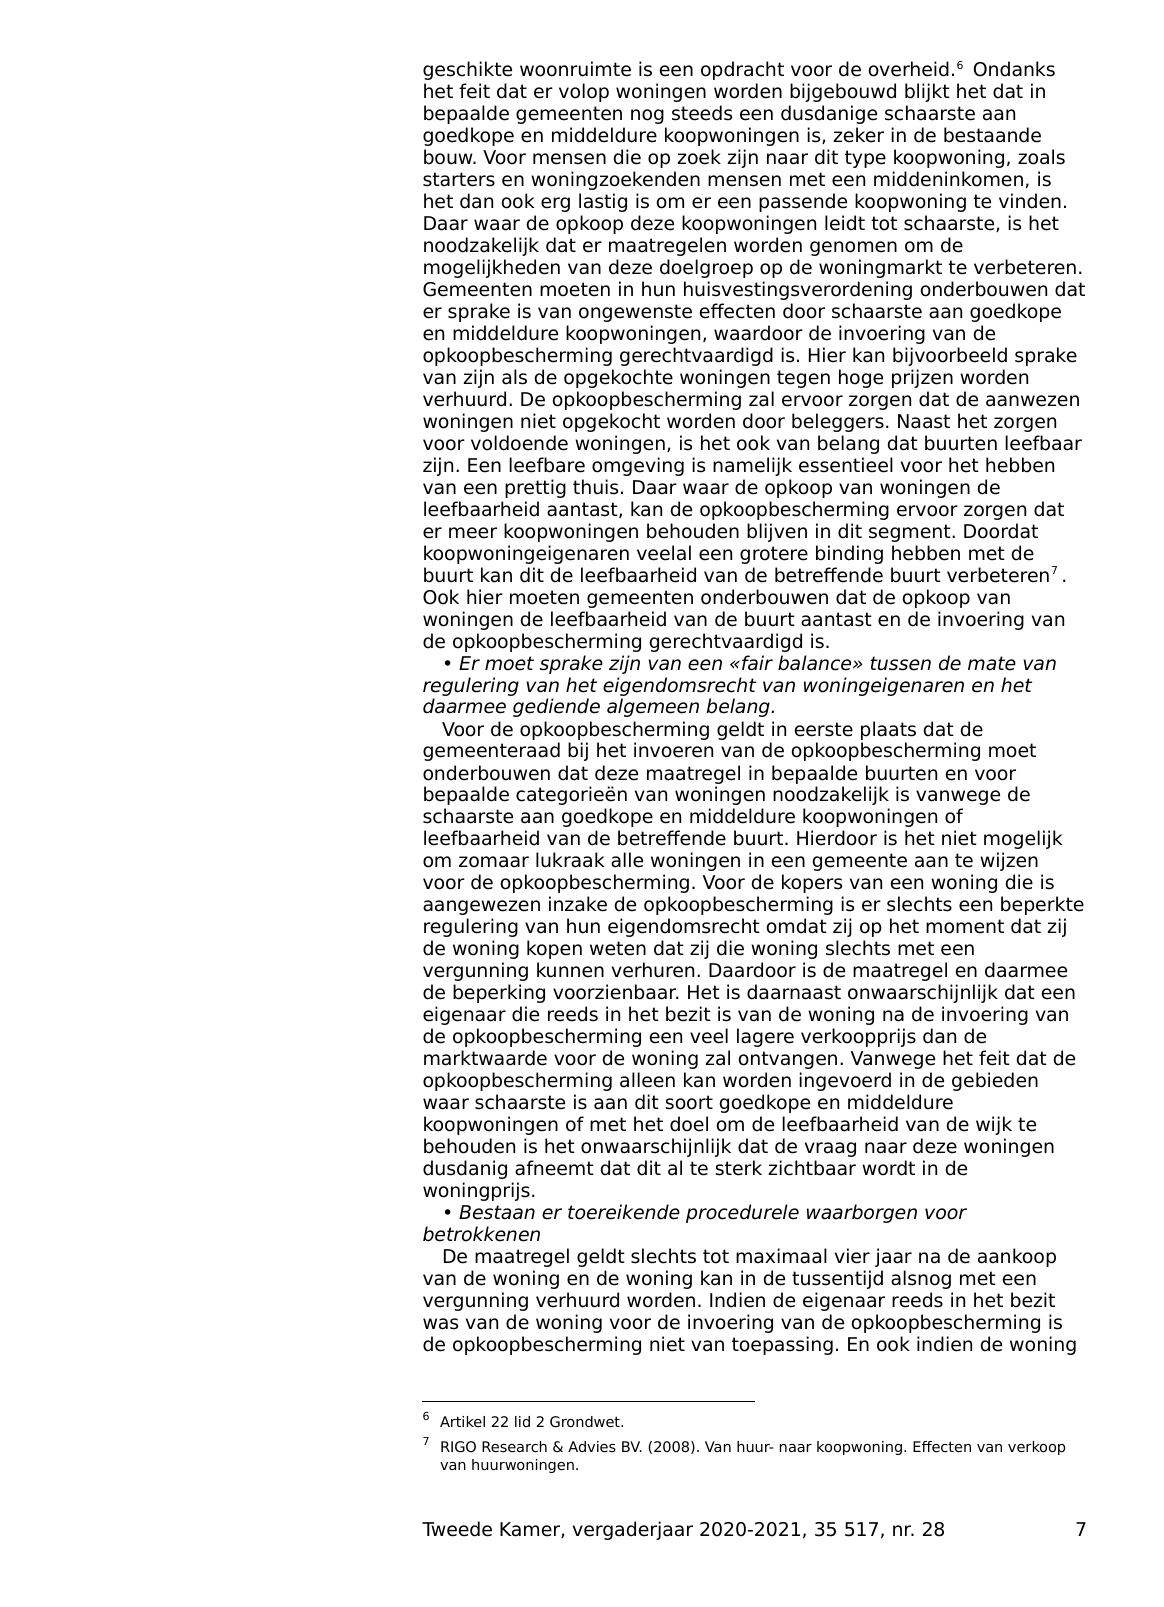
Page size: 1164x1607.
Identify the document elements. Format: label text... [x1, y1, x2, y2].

text • Bestaan er toereikende procedurele waarborgen voor betrokkenen [422, 1202, 1087, 1246]
text Voor de opkoopbescherming geldt in eerste plaats dat de gemeenteraad bij het invoeren van de opkoopbescherming moet onderbouwen dat deze maatregel in bepaalde buurten en voor bepaalde categorieën van woningen noodzakelijk is vanwege de schaarste aan goedkope en middeldure koopwoningen of leefbaarheid van de betreffende buurt. Hierdoor is het niet mogelijk om zomaar lukraak alle woningen in een gemeente aan te wijzen voor de opkoopbescherming. Voor de kopers van een woning die is aangewezen inzake de opkoopbescherming is er slechts een beperkte regulering van hun eigendomsrecht omdat zij op het moment dat zij de woning kopen weten dat zij die woning slechts met een vergunning kunnen verhuren. Daardoor is de maatregel en daarmee de beperking voorzienbaar. Het is daarnaast onwaarschijnlijk dat een eigenaar die reeds in het bezit is van de woning na de invoering van de opkoopbescherming een veel lagere verkoopprijs dan de marktwaarde voor de woning zal ontvangen. Vanwege het feit dat de opkoopbescherming alleen kan worden ingevoerd in de gebieden waar schaarste is aan dit soort goedkope en middeldure koopwoningen of met het doel om de leefbaarheid van de wijk te behouden is het onwaarschijnlijk dat de vraag naar deze woningen dusdanig afneemt dat dit al te sterk zichtbaar wordt in de woningprijs. [422, 718, 1087, 1202]
text RIGO Research & Advies BV. (2008). Van huur- naar koopwoning. Effecten van verkoop van huurwoningen. [422, 1435, 1087, 1474]
text geschikte woonruimte is een opdracht voor de overheid. Ondanks het feit dat er volop woningen worden bijgebouwd blijkt het dat in bepaalde gemeenten nog steeds een dusdanige schaarste aan goedkope en middeldure koopwoningen is, zeker in de bestaande bouw. Voor mensen die op zoek zijn naar dit type koopwoning, zoals starters en woningzoekenden mensen met een middeninkomen, is het dan ook erg lastig is om er een passende koopwoning te vinden. Daar waar de opkoop deze koopwoningen leidt tot schaarste, is het noodzakelijk dat er maatregelen worden genomen om de mogelijkheden van deze doelgroep op de woningmarkt te verbeteren. Gemeenten moeten in hun huisvestingsverordening onderbouwen dat er sprake is van ongewenste effecten door schaarste aan goedkope en middeldure koopwoningen, waardoor de invoering van de opkoopbescherming gerechtvaardigd is. Hier kan bijvoorbeeld sprake van zijn als de opgekochte woningen tegen hoge prijzen worden verhuurd. De opkoopbescherming zal ervoor zorgen dat de aanwezen woningen niet opgekocht worden door beleggers. Naast het zorgen voor voldoende woningen, is het ook van belang dat buurten leefbaar zijn. Een leefbare omgeving is namelijk essentieel voor het hebben van een prettig thuis. Daar waar de opkoop van woningen de leefbaarheid aantast, kan de opkoopbescherming ervoor zorgen dat er meer koopwoningen behouden blijven in dit segment. Doordat koopwoningeigenaren veelal een grotere binding hebben met de buurt kan dit de leefbaarheid van de betreffende buurt verbeteren. Ook hier moeten gemeenten onderbouwen dat de opkoop van woningen de leefbaarheid van de buurt aantast en de invoering van de opkoopbescherming gerechtvaardigd is. [422, 59, 1087, 652]
text Artikel 22 lid 2 Grondwet. [422, 1410, 1087, 1432]
text • Er moet sprake zijn van een «fair balance» tussen de mate van regulering van het eigendomsrecht van woningeigenaren en het daarmee gediende algemeen belang. [422, 652, 1087, 718]
text De maatregel geldt slechts tot maximaal vier jaar na de aankoop van de woning en de woning kan in de tussentijd alsnog met een vergunning verhuurd worden. Indien de eigenaar reeds in het bezit was van de woning voor de invoering van de opkoopbescherming is de opkoopbescherming niet van toepassing. En ook indien de woning [422, 1246, 1087, 1356]
